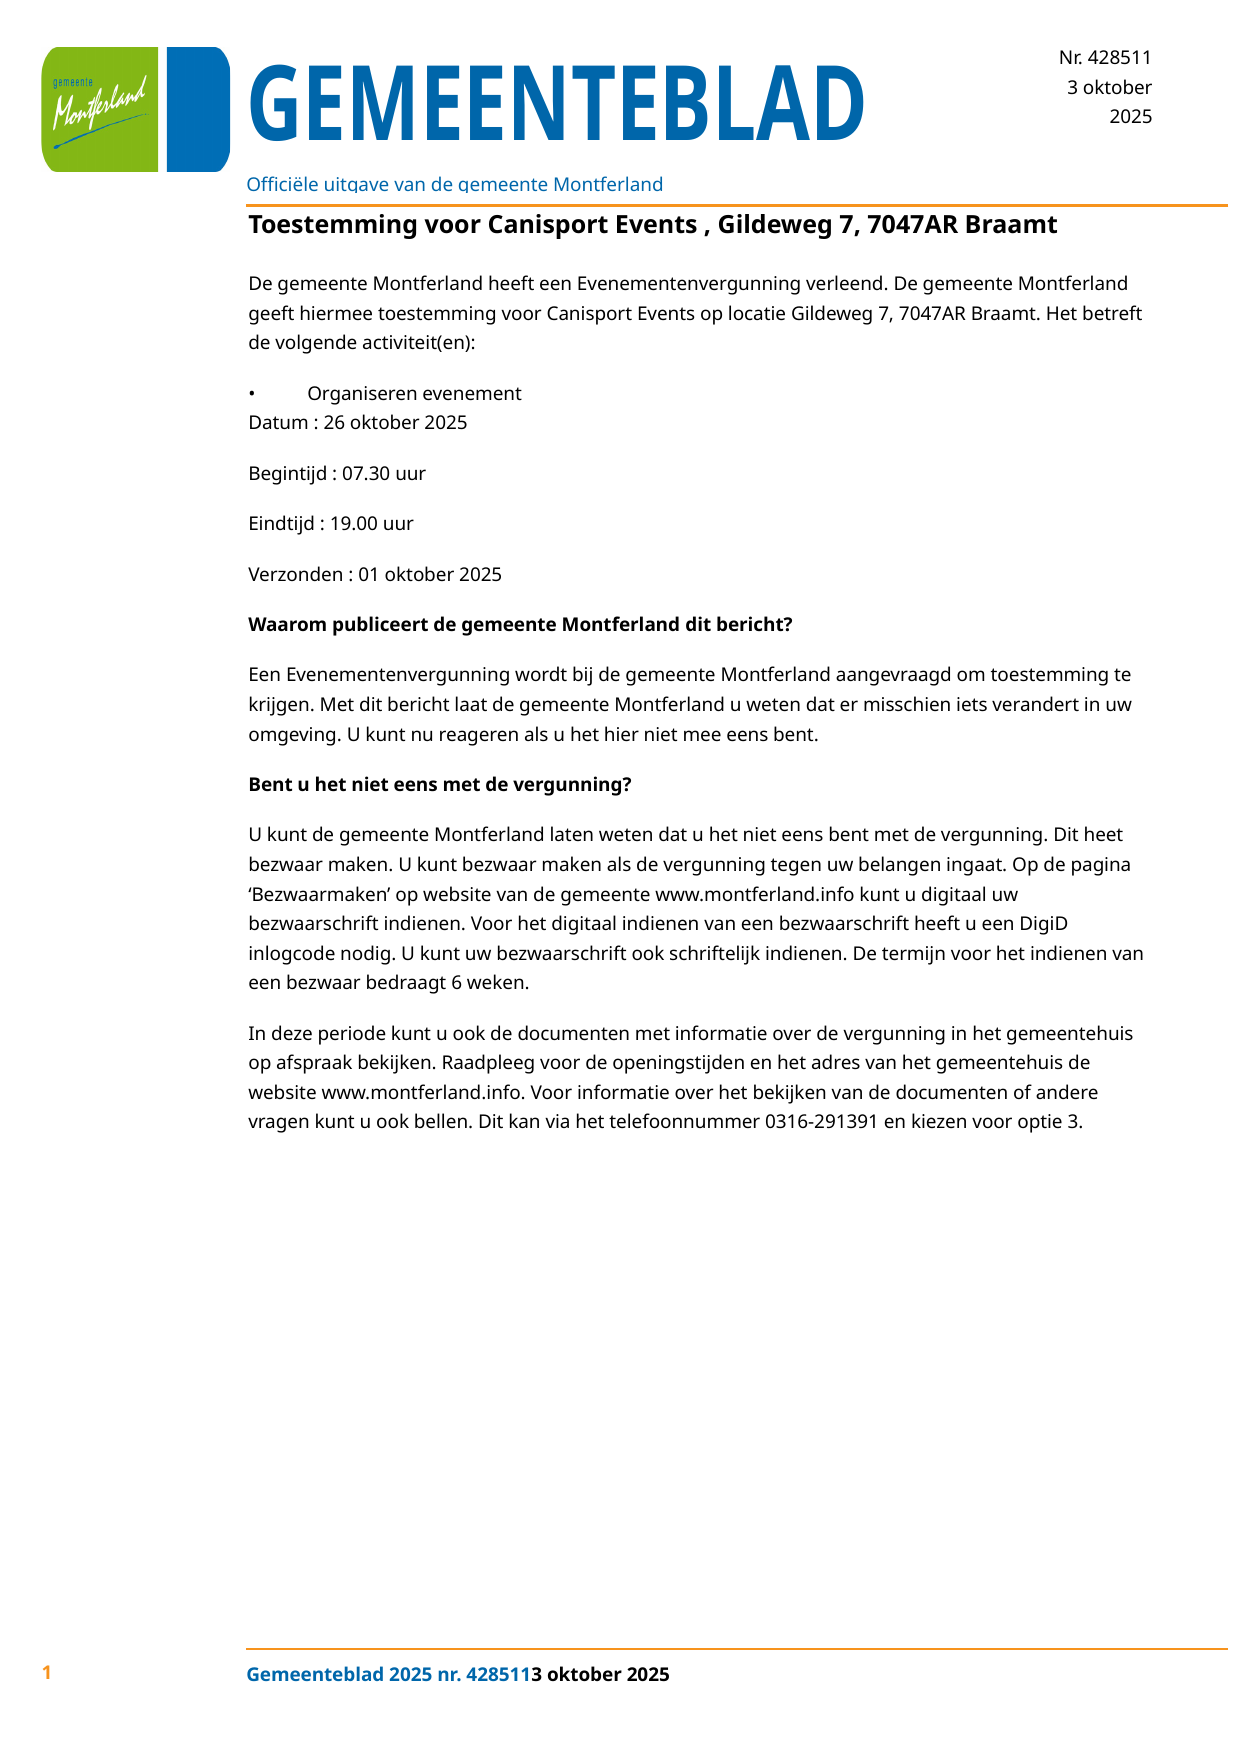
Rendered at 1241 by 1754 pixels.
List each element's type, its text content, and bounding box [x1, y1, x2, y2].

text Een Evenementenvergunning wordt bij de gemeente Montferland aangevraagd om toestemming te krijgen. Met dit bericht laat de gemeente Montferland u weten dat er misschien iets verandert in uw omgeving. U kunt nu reageren als u het hier niet mee eens bent. [248, 662, 1152, 746]
picture [41, 47, 231, 172]
list Organiseren evenement [248, 380, 1152, 406]
text U kunt de gemeente Montferland laten weten dat u het niet eens bent met de vergunning. Dit heet bezwaar maken. U kunt bezwaar maken als de vergunning tegen uw belangen ingaat. Op de pagina ‘Bezwaarmaken’ op website van de gemeente www.montferland.info kunt u digitaal uw bezwaarschrift indienen. Voor het digitaal indienen van een bezwaarschrift heeft u een DigiD inlogcode nodig. U kunt uw bezwaarschrift ook schriftelijk indienen. De termijn voor het indienen van een bezwaar bedraagt 6 weken. [248, 822, 1152, 995]
text Waarom publiceert de gemeente Montferland dit bericht? [248, 611, 1152, 637]
text Datum : 26 oktober 2025 [248, 409, 1152, 435]
text De gemeente Montferland heeft een Evenementenvergunning verleend. De gemeente Montferland geeft hiermee toestemming voor Canisport Events op locatie Gildeweg 7, 7047AR Braamt. Het betreft de volgende activiteit(en): [248, 270, 1152, 355]
text Begintijd : 07.30 uur [248, 460, 1152, 486]
text In deze periode kunt u ook de documenten met informatie over de vergunning in het gemeentehuis op afspraak bekijken. Raadpleeg voor de openingstijden en het adres van het gemeentehuis de website www.montferland.info. Voor informatie over het bekijken van de documenten of andere vragen kunt u ook bellen. Dit kan via het telefoonnummer 0316-291391 en kiezen voor optie 3. [248, 1020, 1152, 1134]
text Bent u het niet eens met de vergunning? [248, 771, 1152, 797]
text Toestemming voor Canisport Events , Gildeweg 7, 7047AR Braamt [248, 207, 1152, 241]
text Eindtijd : 19.00 uur [248, 510, 1152, 536]
text Verzonden : 01 oktober 2025 [248, 561, 1152, 586]
